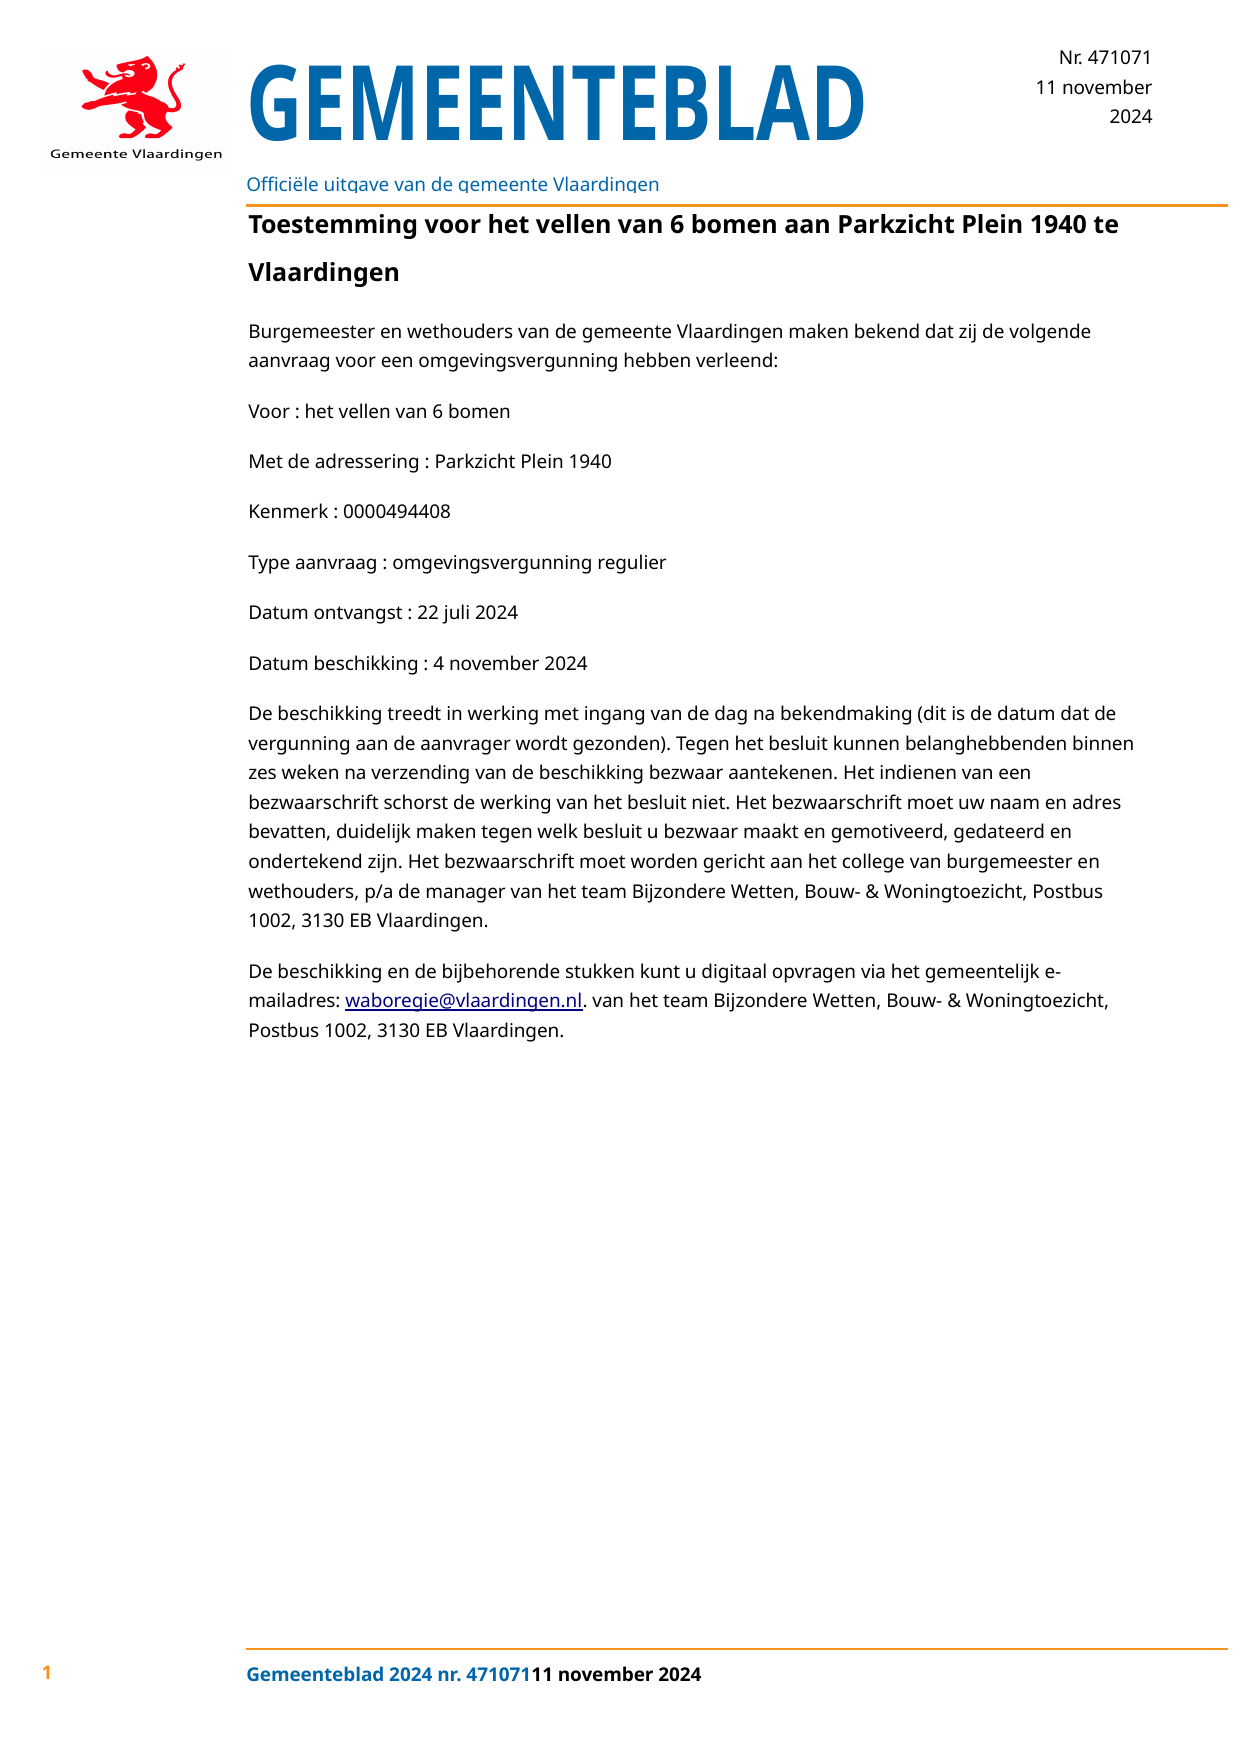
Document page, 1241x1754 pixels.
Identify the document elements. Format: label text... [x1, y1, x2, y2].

text De beschikking en de bijbehorende stukken kunt u digitaal opvragen via het gemeentelijk e-mailadres: waboregie@vlaardingen.nl. van het team Bijzondere Wetten, Bouw- & Woningtoezicht, Postbus 1002, 3130 EB Vlaardingen. [248, 958, 1152, 1043]
picture [41, 47, 231, 172]
text Datum ontvangst : 22 juli 2024 [248, 599, 1152, 625]
text Toestemming voor het vellen van 6 bomen aan Parkzicht Plein 1940 te Vlaardingen [248, 207, 1152, 288]
text Voor : het vellen van 6 bomen [248, 398, 1152, 424]
text Type aanvraag : omgevingsvergunning regulier [248, 549, 1152, 575]
text Met de adressering : Parkzicht Plein 1940 [248, 448, 1152, 474]
text Kenmerk : 0000494408 [248, 499, 1152, 524]
text Burgemeester en wethouders van de gemeente Vlaardingen maken bekend dat zij de volgende aanvraag voor een omgevingsvergunning hebben verleend: [248, 318, 1152, 373]
text Datum beschikking : 4 november 2024 [248, 650, 1152, 676]
text De beschikking treedt in werking met ingang van de dag na bekendmaking (dit is de datum dat de vergunning aan de aanvrager wordt gezonden). Tegen het besluit kunnen belanghebbenden binnen zes weken na verzending van de beschikking bezwaar aantekenen. Het indienen van een bezwaarschrift schorst de werking van het besluit niet. Het bezwaarschrift moet uw naam en adres bevatten, duidelijk maken tegen welk besluit u bezwaar maakt en gemotiveerd, gedateerd en ondertekend zijn. Het bezwaarschrift moet worden gericht aan het college van burgemeester en wethouders, p/a de manager van het team Bijzondere Wetten, Bouw- & Woningtoezicht, Postbus 1002, 3130 EB Vlaardingen. [248, 700, 1152, 933]
